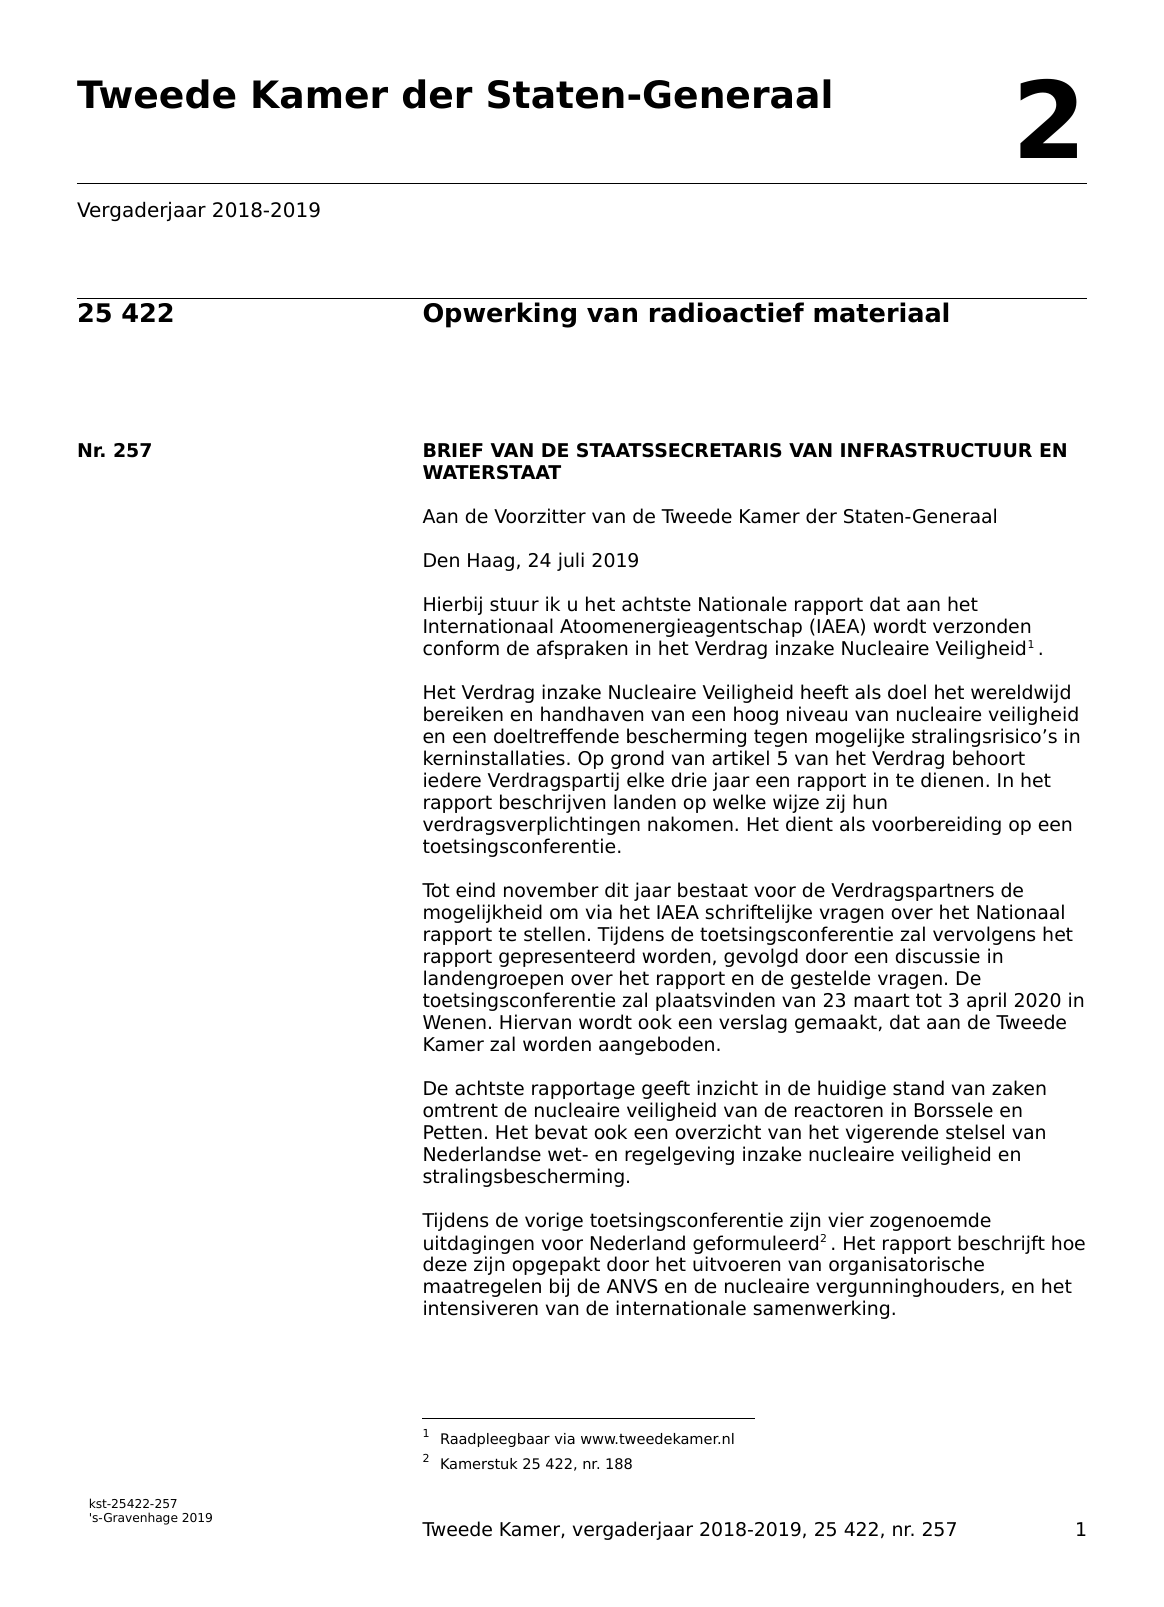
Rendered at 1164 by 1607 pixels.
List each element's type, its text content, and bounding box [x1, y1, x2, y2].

text Hierbij stuur ik u het achtste Nationale rapport dat aan het Internationaal Atoomenergieagentschap (IAEA) wordt verzonden conform de afspraken in het Verdrag inzake Nucleaire Veiligheid. [422, 594, 1087, 660]
text Den Haag, 24 juli 2019 [422, 550, 1087, 572]
text 's-Gravenhage 2019 [88, 1511, 323, 1525]
text Het Verdrag inzake Nucleaire Veiligheid heeft als doel het wereldwijd bereiken en handhaven van een hoog niveau van nucleaire veiligheid en een doeltreffende bescherming tegen mogelijke stralingsrisico’s in kerninstallaties. Op grond van artikel 5 van het Verdrag behoort iedere Verdragspartij elke drie jaar een rapport in te dienen. In het rapport beschrijven landen op welke wijze zij hun verdragsverplichtingen nakomen. Het dient als voorbereiding op een toetsingsconferentie. [422, 682, 1087, 858]
text Raadpleegbaar via www.tweedekamer.nl [422, 1427, 1087, 1449]
subtitle 25 422 Opwerking van radioactief materiaal [77, 299, 1087, 329]
text De achtste rapportage geeft inzicht in de huidige stand van zaken omtrent de nucleaire veiligheid van de reactoren in Borssele en Petten. Het bevat ook een overzicht van het vigerende stelsel van Nederlandse wet- en regelgeving inzake nucleaire veiligheid en stralingsbescherming. [422, 1078, 1087, 1188]
table_header 2 [886, 59, 1087, 183]
text Tot eind november dit jaar bestaat voor de Verdragspartners de mogelijkheid om via het IAEA schriftelijke vragen over het Nationaal rapport te stellen. Tijdens de toetsingsconferentie zal vervolgens het rapport gepresenteerd worden, gevolgd door een discussie in landengroepen over het rapport en de gestelde vragen. De toetsingsconferentie zal plaatsvinden van 23 maart tot 3 april 2020 in Wenen. Hiervan wordt ook een verslag gemaakt, dat aan de Tweede Kamer zal worden aangeboden. [422, 880, 1087, 1056]
table_header Tweede Kamer der Staten-Generaal [77, 59, 886, 183]
subtitle Nr. 257 BRIEF VAN DE STAATSSECRETARIS VAN INFRASTRUCTUUR EN WATERSTAAT [77, 440, 1087, 484]
text Tijdens de vorige toetsingsconferentie zijn vier zogenoemde uitdagingen voor Nederland geformuleerd. Het rapport beschrijft hoe deze zijn opgepakt door het uitvoeren van organisatorische maatregelen bij de ANVS en de nucleaire vergunninghouders, en het intensiveren van de internationale samenwerking. [422, 1210, 1087, 1320]
text Kamerstuk 25 422, nr. 188 [422, 1452, 1087, 1474]
table_cell Vergaderjaar 2018-2019 [77, 184, 1087, 298]
text Aan de Voorzitter van de Tweede Kamer der Staten-Generaal [422, 506, 1087, 528]
text kst-25422-257 [88, 1497, 323, 1511]
